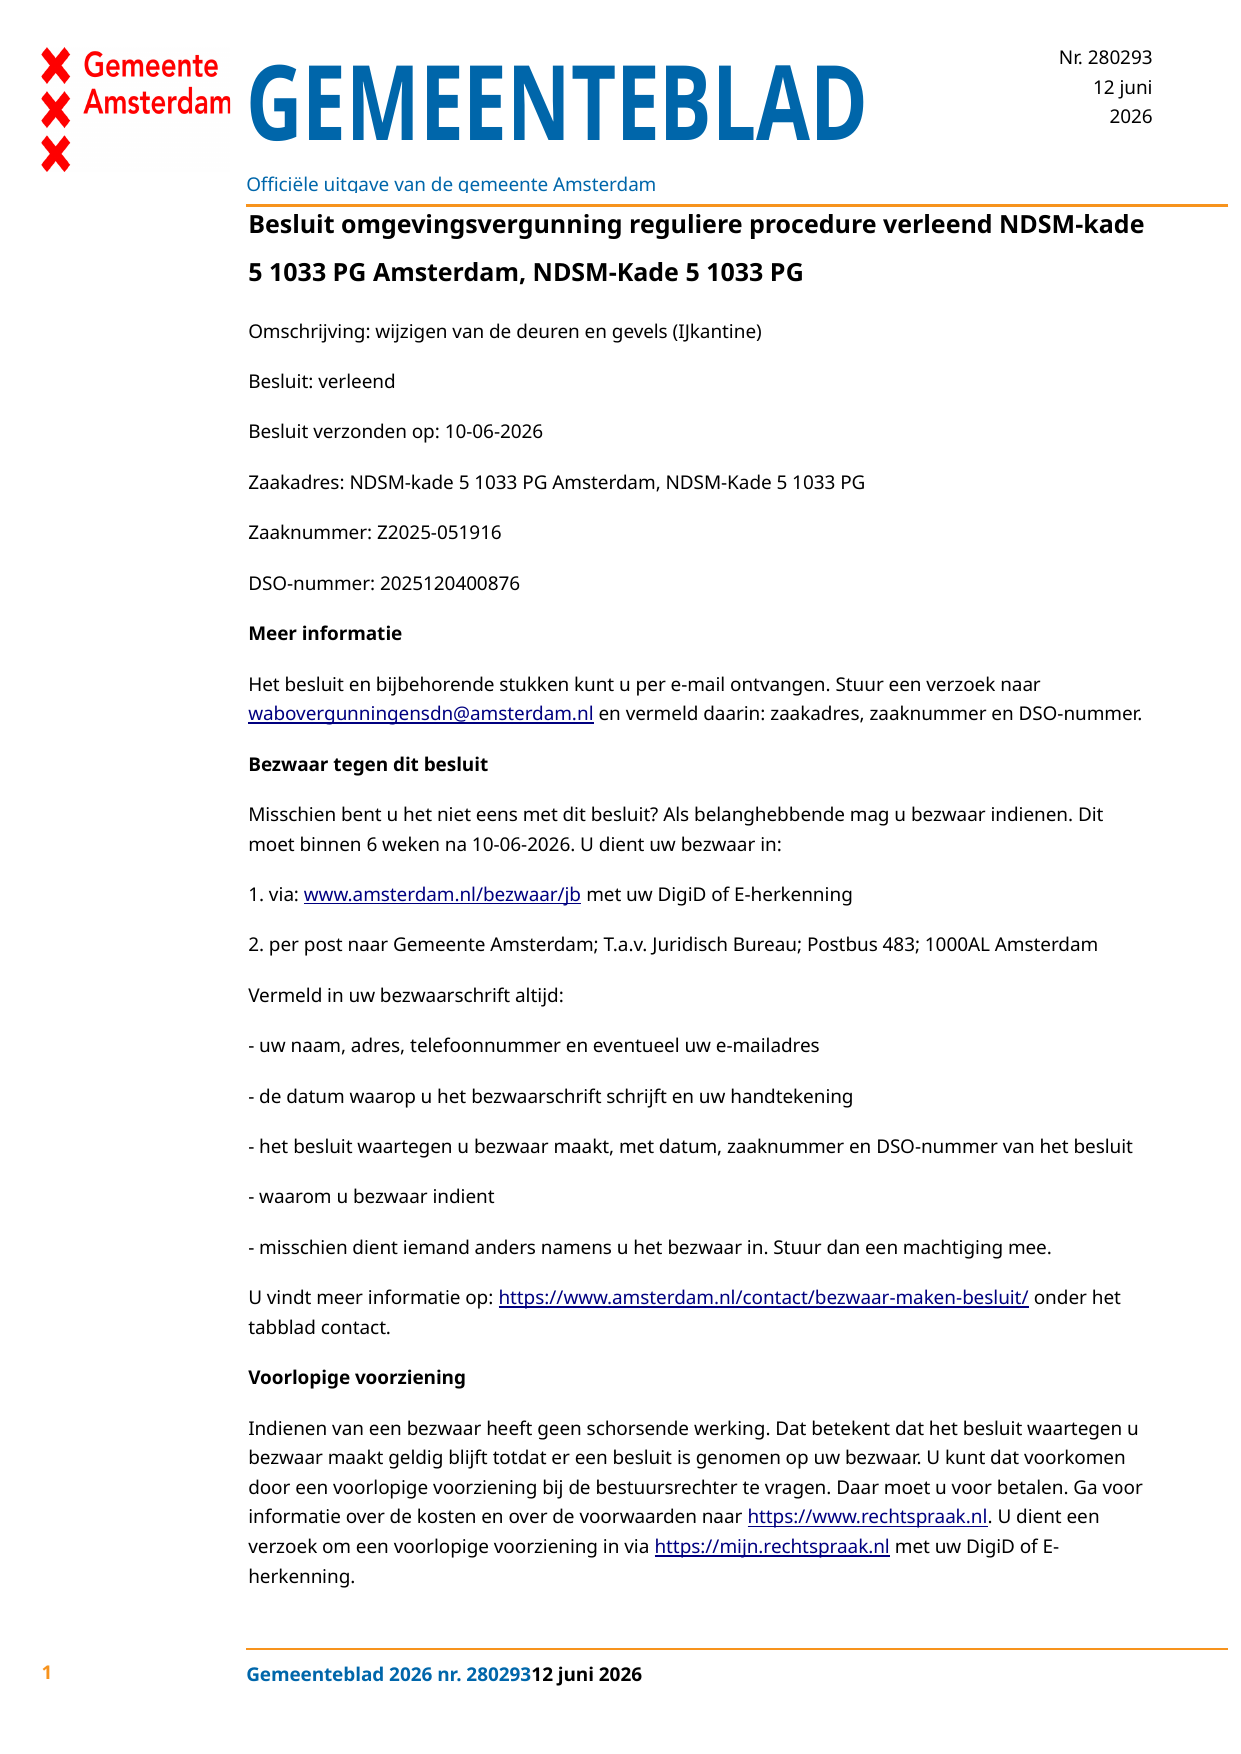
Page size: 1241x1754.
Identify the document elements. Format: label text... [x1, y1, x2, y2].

text Voorlopige voorziening [248, 1364, 1152, 1390]
text Zaaknummer: Z2025-051916 [248, 519, 1152, 545]
text Besluit: verleend [248, 368, 1152, 394]
text 2. per post naar Gemeente Amsterdam; T.a.v. Juridisch Bureau; Postbus 483; 1000AL Amsterdam [248, 932, 1152, 957]
text Besluit omgevingsvergunning reguliere procedure verleend NDSM-kade 5 1033 PG Amsterdam, NDSM-Kade 5 1033 PG [248, 207, 1152, 288]
text U vindt meer informatie op: https://www.amsterdam.nl/contact/bezwaar-maken-besluit/ onder het tabblad contact. [248, 1284, 1152, 1340]
text DSO-nummer: 2025120400876 [248, 570, 1152, 596]
text Het besluit en bijbehorende stukken kunt u per e-mail ontvangen. Stuur een verzoek naar wabovergunningensdn@amsterdam.nl en vermeld daarin: zaakadres, zaaknummer en DSO-nummer. [248, 671, 1152, 726]
text Besluit verzonden op: 10-06-2026 [248, 419, 1152, 444]
text 1. via: www.amsterdam.nl/bezwaar/jb met uw DigiD of E-herkenning [248, 881, 1152, 907]
text Indienen van een bezwaar heeft geen schorsende werking. Dat betekent dat het besluit waartegen u bezwaar maakt geldig blijft totdat er een besluit is genomen op uw bezwaar. U kunt dat voorkomen door een voorlopige voorziening bij de bestuursrechter te vragen. Daar moet u voor betalen. Ga voor informatie over de kosten en over de voorwaarden naar https://www.rechtspraak.nl. U dient een verzoek om een voorlopige voorziening in via https://mijn.rechtspraak.nl met uw DigiD of E-herkenning. [248, 1415, 1152, 1589]
text - waarom u bezwaar indient [248, 1184, 1152, 1209]
text Vermeld in uw bezwaarschrift altijd: [248, 982, 1152, 1008]
text - misschien dient iemand anders namens u het bezwaar in. Stuur dan een machtiging mee. [248, 1234, 1152, 1260]
text - uw naam, adres, telefoonnummer en eventueel uw e-mailadres [248, 1032, 1152, 1058]
text Omschrijving: wijzigen van de deuren en gevels (IJkantine) [248, 318, 1152, 344]
text Bezwaar tegen dit besluit [248, 751, 1152, 777]
text Zaakadres: NDSM-kade 5 1033 PG Amsterdam, NDSM-Kade 5 1033 PG [248, 469, 1152, 495]
text - het besluit waartegen u bezwaar maakt, met datum, zaaknummer en DSO-nummer van het besluit [248, 1133, 1152, 1159]
text - de datum waarop u het bezwaarschrift schrijft en uw handtekening [248, 1083, 1152, 1109]
text Meer informatie [248, 620, 1152, 646]
picture [41, 47, 231, 172]
text Misschien bent u het niet eens met dit besluit? Als belanghebbende mag u bezwaar indienen. Dit moet binnen 6 weken na 10-06-2026. U dient uw bezwaar in: [248, 801, 1152, 857]
